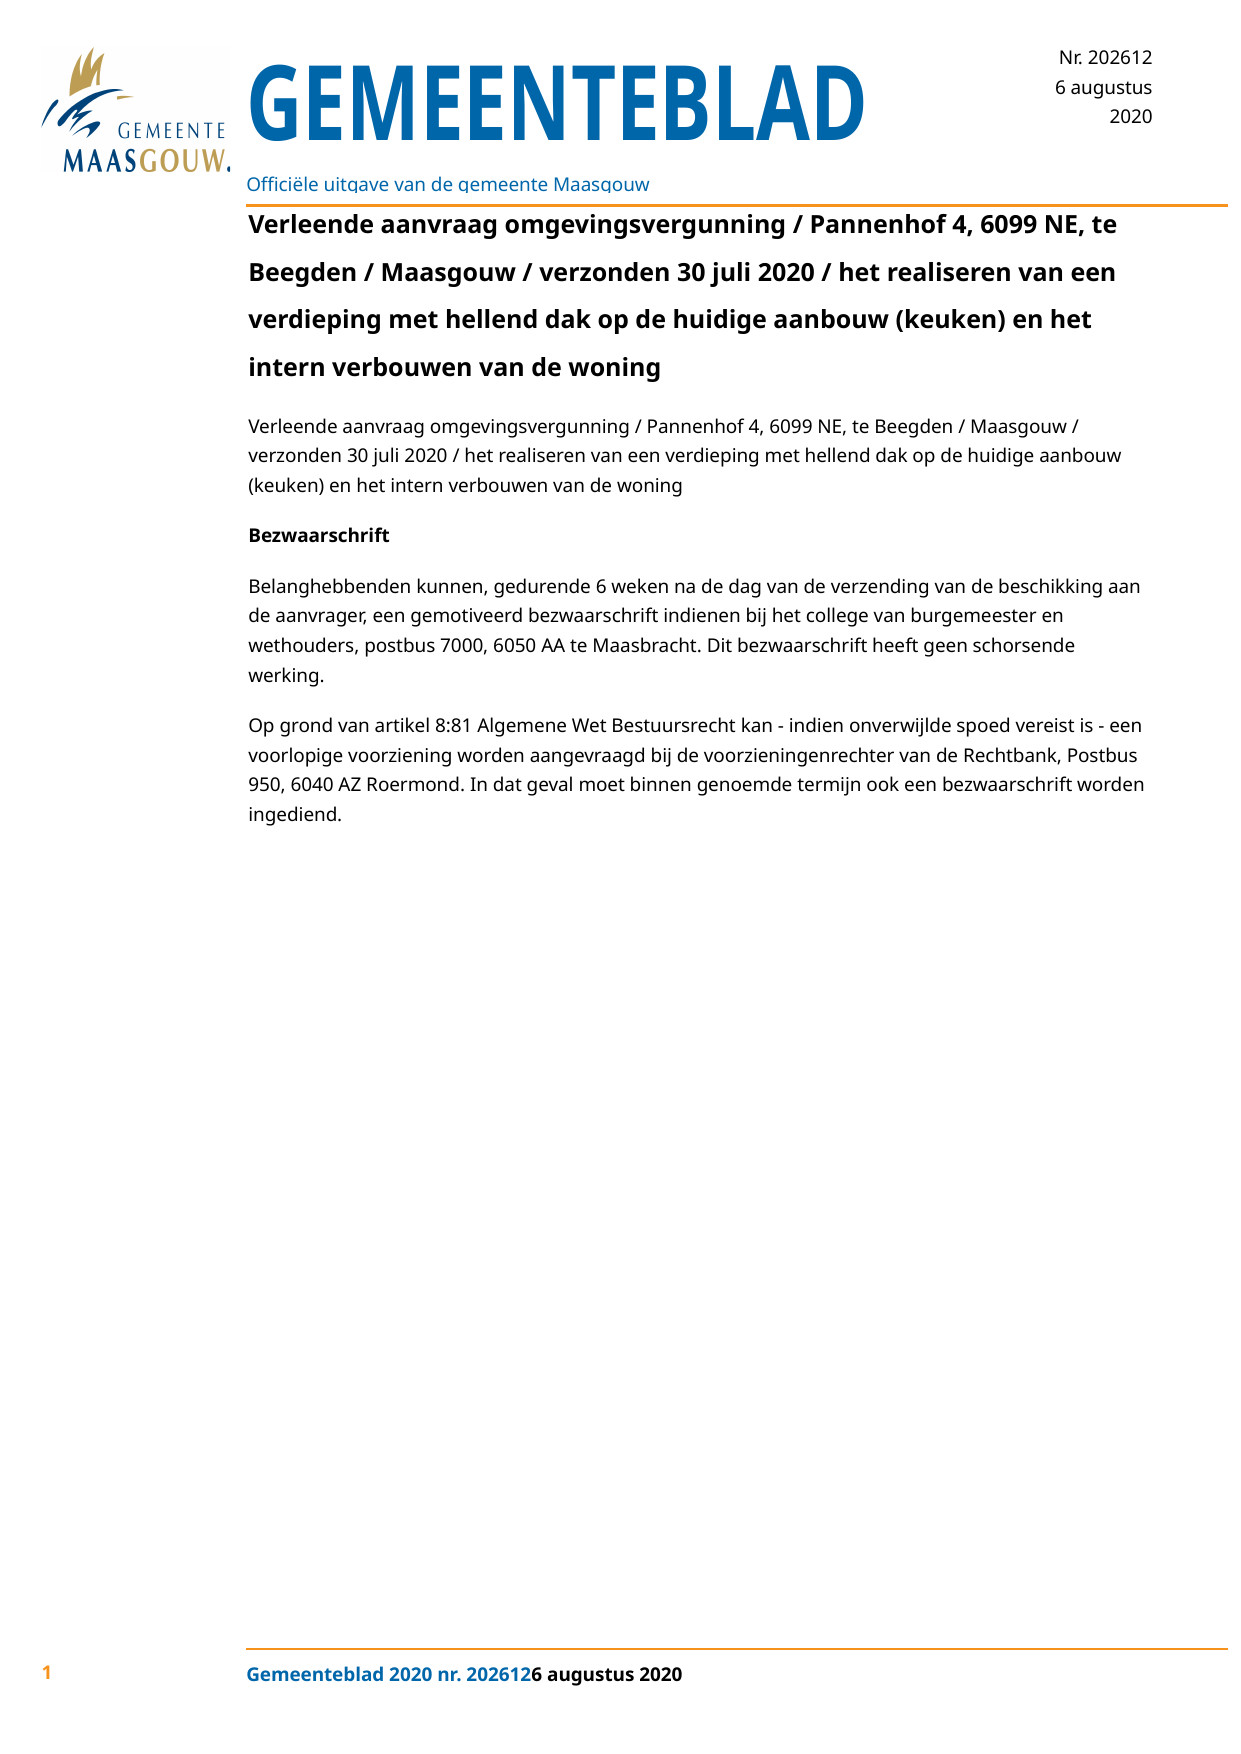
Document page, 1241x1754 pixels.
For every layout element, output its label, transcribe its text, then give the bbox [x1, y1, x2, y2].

text Verleende aanvraag omgevingsvergunning / Pannenhof 4, 6099 NE, te Beegden / Maasgouw / verzonden 30 juli 2020 / het realiseren van een verdieping met hellend dak op de huidige aanbouw (keuken) en het intern verbouwen van de woning [248, 207, 1152, 384]
text Verleende aanvraag omgevingsvergunning / Pannenhof 4, 6099 NE, te Beegden / Maasgouw / verzonden 30 juli 2020 / het realiseren van een verdieping met hellend dak op de huidige aanbouw (keuken) en het intern verbouwen van de woning [248, 413, 1152, 498]
text Op grond van artikel 8:81 Algemene Wet Bestuursrecht kan - indien onverwijlde spoed vereist is - een voorlopige voorziening worden aangevraagd bij de voorzieningenrechter van de Rechtbank, Postbus 950, 6040 AZ Roermond. In dat geval moet binnen genoemde termijn ook een bezwaarschrift worden ingediend. [248, 712, 1152, 827]
picture [41, 47, 231, 172]
text Belanghebbenden kunnen, gedurende 6 weken na de dag van de verzending van de beschikking aan de aanvrager, een gemotiveerd bezwaarschrift indienen bij het college van burgemeester en wethouders, postbus 7000, 6050 AA te Maasbracht. Dit bezwaarschrift heeft geen schorsende werking. [248, 573, 1152, 688]
text Bezwaarschrift [248, 523, 1152, 548]
